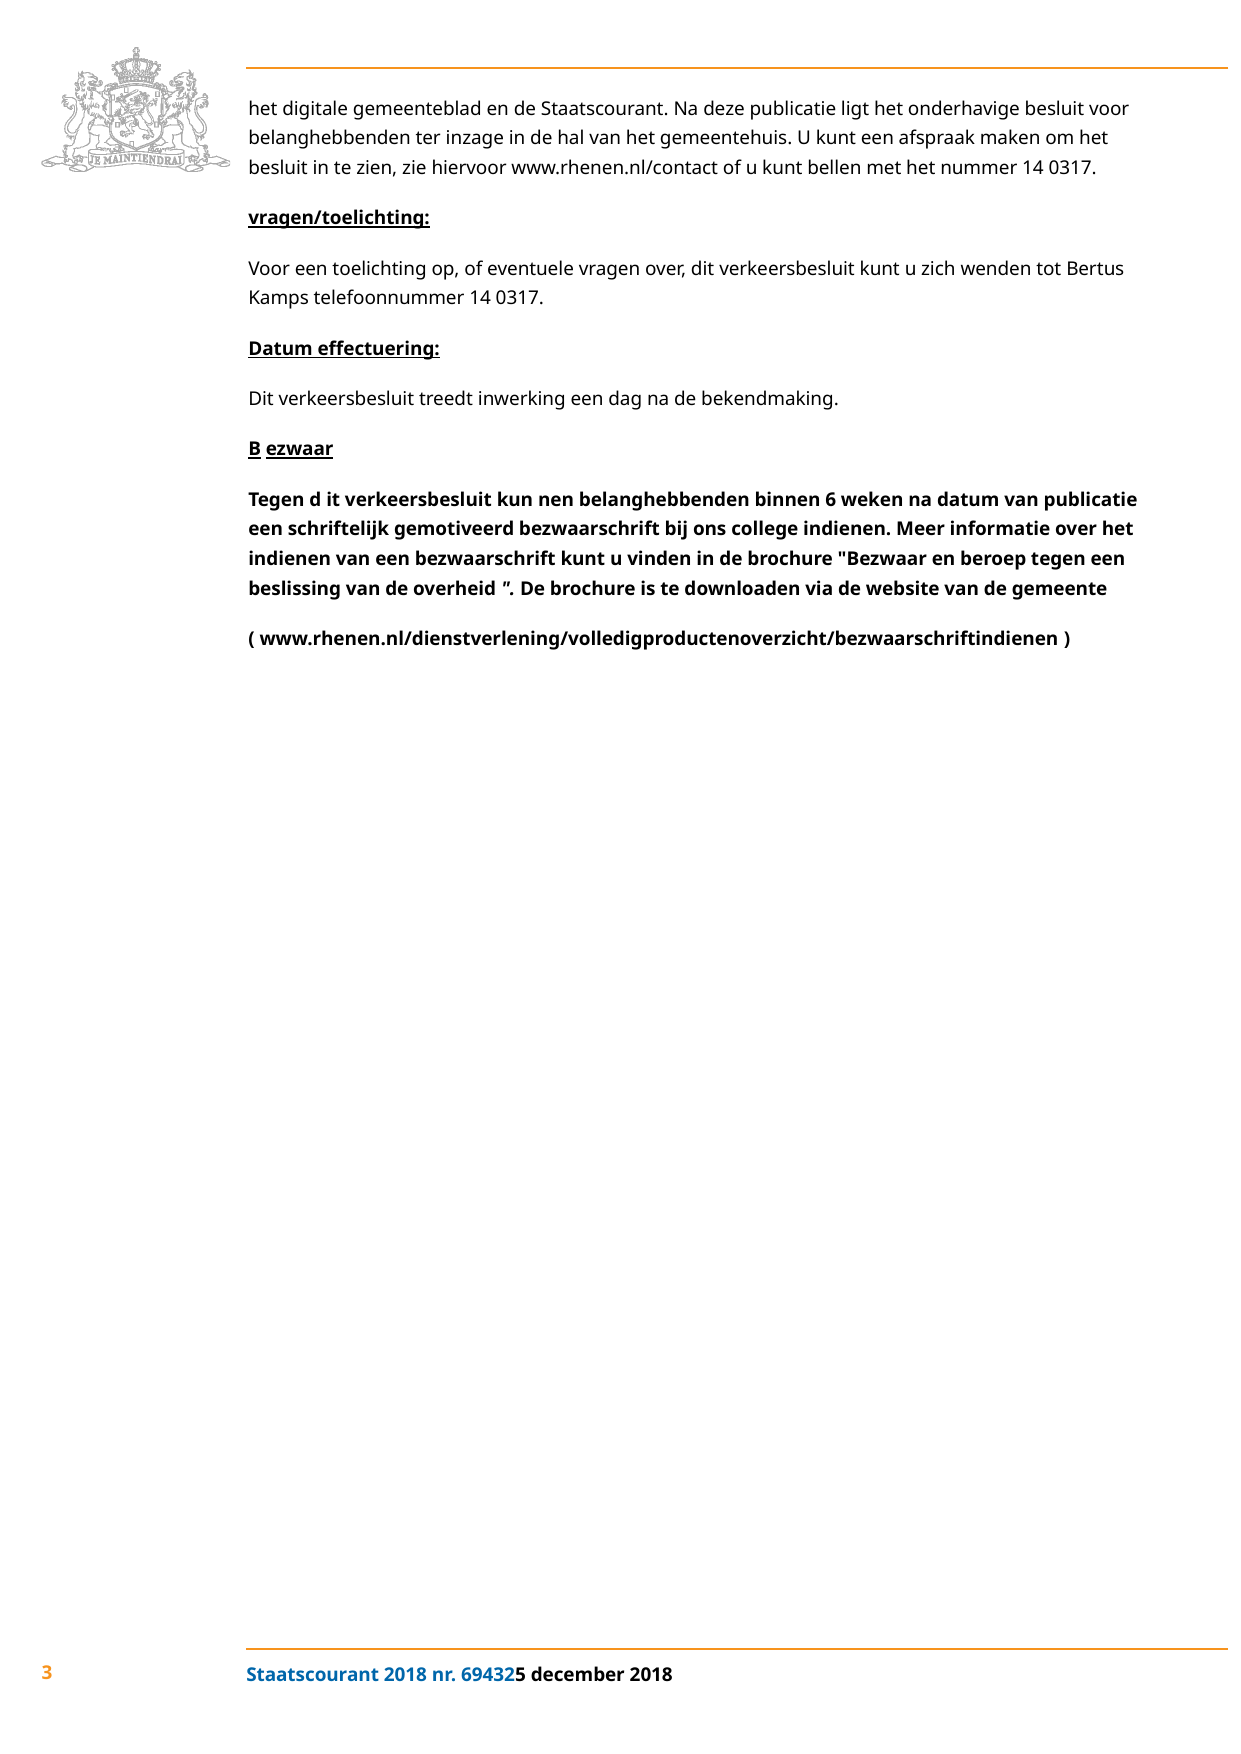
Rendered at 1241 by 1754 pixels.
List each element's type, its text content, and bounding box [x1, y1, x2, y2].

text B ezwaar [248, 436, 1152, 461]
text Datum effectuering: [248, 335, 1152, 361]
text Dit verkeersbesluit treedt inwerking een dag na de bekendmaking. [248, 385, 1152, 411]
text vragen/toelichting: [248, 204, 1152, 230]
text Voor een toelichting op, of eventuele vragen over, dit verkeersbesluit kunt u zich wenden tot Bertus Kamps telefoonnummer 14 0317. [248, 255, 1152, 310]
picture [41, 47, 231, 172]
text ( www.rhenen.nl/dienstverlening/volledigproductenoverzicht/bezwaarschriftindienen ) [248, 625, 1152, 651]
text Tegen d it verkeersbesluit kun nen belanghebbenden binnen 6 weken na datum van publicatie een schriftelijk gemotiveerd bezwaarschrift bij ons college indienen. Meer informatie over het indienen van een bezwaarschrift kunt u vinden in de brochure "Bezwaar en beroep tegen een beslissing van de overheid ". De brochure is te downloaden via de website van de gemeente [248, 486, 1152, 601]
text het digitale gemeenteblad en de Staatscourant. Na deze publicatie ligt het onderhavige besluit voor belanghebbenden ter inzage in de hal van het gemeentehuis. U kunt een afspraak maken om het besluit in te zien, zie hiervoor www.rhenen.nl/contact of u kunt bellen met het nummer 14 0317. [248, 95, 1152, 180]
